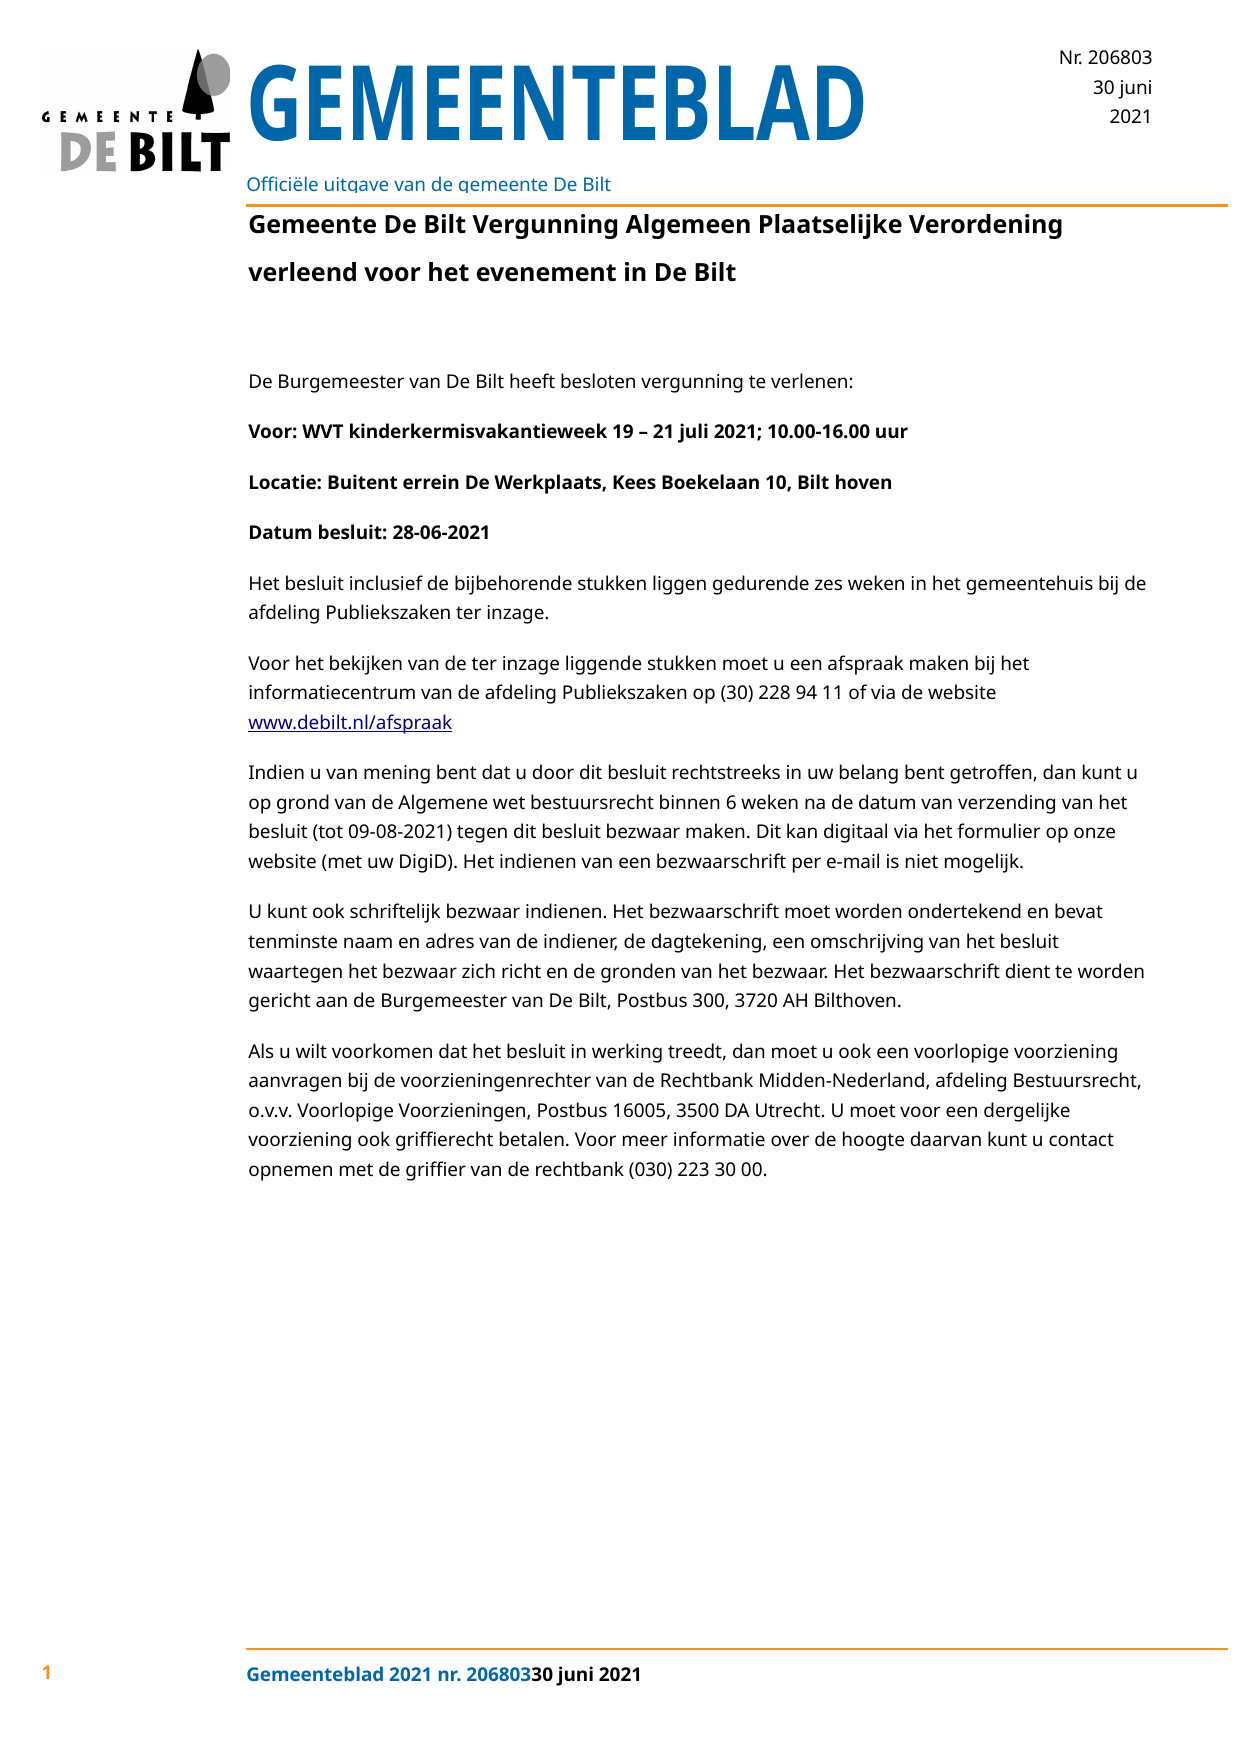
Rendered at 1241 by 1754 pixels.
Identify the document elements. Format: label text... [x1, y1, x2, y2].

text Gemeente De Bilt Vergunning Algemeen Plaatselijke Verordening verleend voor het evenement in De Bilt [248, 207, 1152, 288]
text Voor: WVT kinderkermisvakantieweek 19 – 21 juli 2021; 10.00-16.00 uur [248, 419, 1152, 444]
picture [41, 47, 231, 172]
text Als u wilt voorkomen dat het besluit in werking treedt, dan moet u ook een voorlopige voorziening aanvragen bij de voorzieningenrechter van de Rechtbank Midden-Nederland, afdeling Bestuursrecht, o.v.v. Voorlopige Voorzieningen, Postbus 16005, 3500 DA Utrecht. U moet voor een dergelijke voorziening ook griffierecht betalen. Voor meer informatie over de hoogte daarvan kunt u contact opnemen met de griffier van de rechtbank (030) 223 30 00. [248, 1038, 1152, 1182]
text Het besluit inclusief de bijbehorende stukken liggen gedurende zes weken in het gemeentehuis bij de afdeling Publiekszaken ter inzage. [248, 570, 1152, 625]
text Voor het bekijken van de ter inzage liggende stukken moet u een afspraak maken bij het informatiecentrum van de afdeling Publiekszaken op (30) 228 94 11 of via de website www.debilt.nl/afspraak [248, 650, 1152, 735]
text Indien u van mening bent dat u door dit besluit rechtstreeks in uw belang bent getroffen, dan kunt u op grond van de Algemene wet bestuursrecht binnen 6 weken na de datum van verzending van het besluit (tot 09-08-2021) tegen dit besluit bezwaar maken. Dit kan digitaal via het formulier op onze website (met uw DigiD). Het indienen van een bezwaarschrift per e-mail is niet mogelijk. [248, 759, 1152, 874]
text U kunt ook schriftelijk bezwaar indienen. Het bezwaarschrift moet worden ondertekend en bevat tenminste naam en adres van de indiener, de dagtekening, een omschrijving van het besluit waartegen het bezwaar zich richt en de gronden van het bezwaar. Het bezwaarschrift dient te worden gericht aan de Burgemeester van De Bilt, Postbus 300, 3720 AH Bilthoven. [248, 899, 1152, 1013]
text Locatie: Buitent errein De Werkplaats, Kees Boekelaan 10, Bilt hoven [248, 469, 1152, 495]
text Datum besluit: 28-06-2021 [248, 519, 1152, 545]
text De Burgemeester van De Bilt heeft besloten vergunning te verlenen: [248, 368, 1152, 394]
